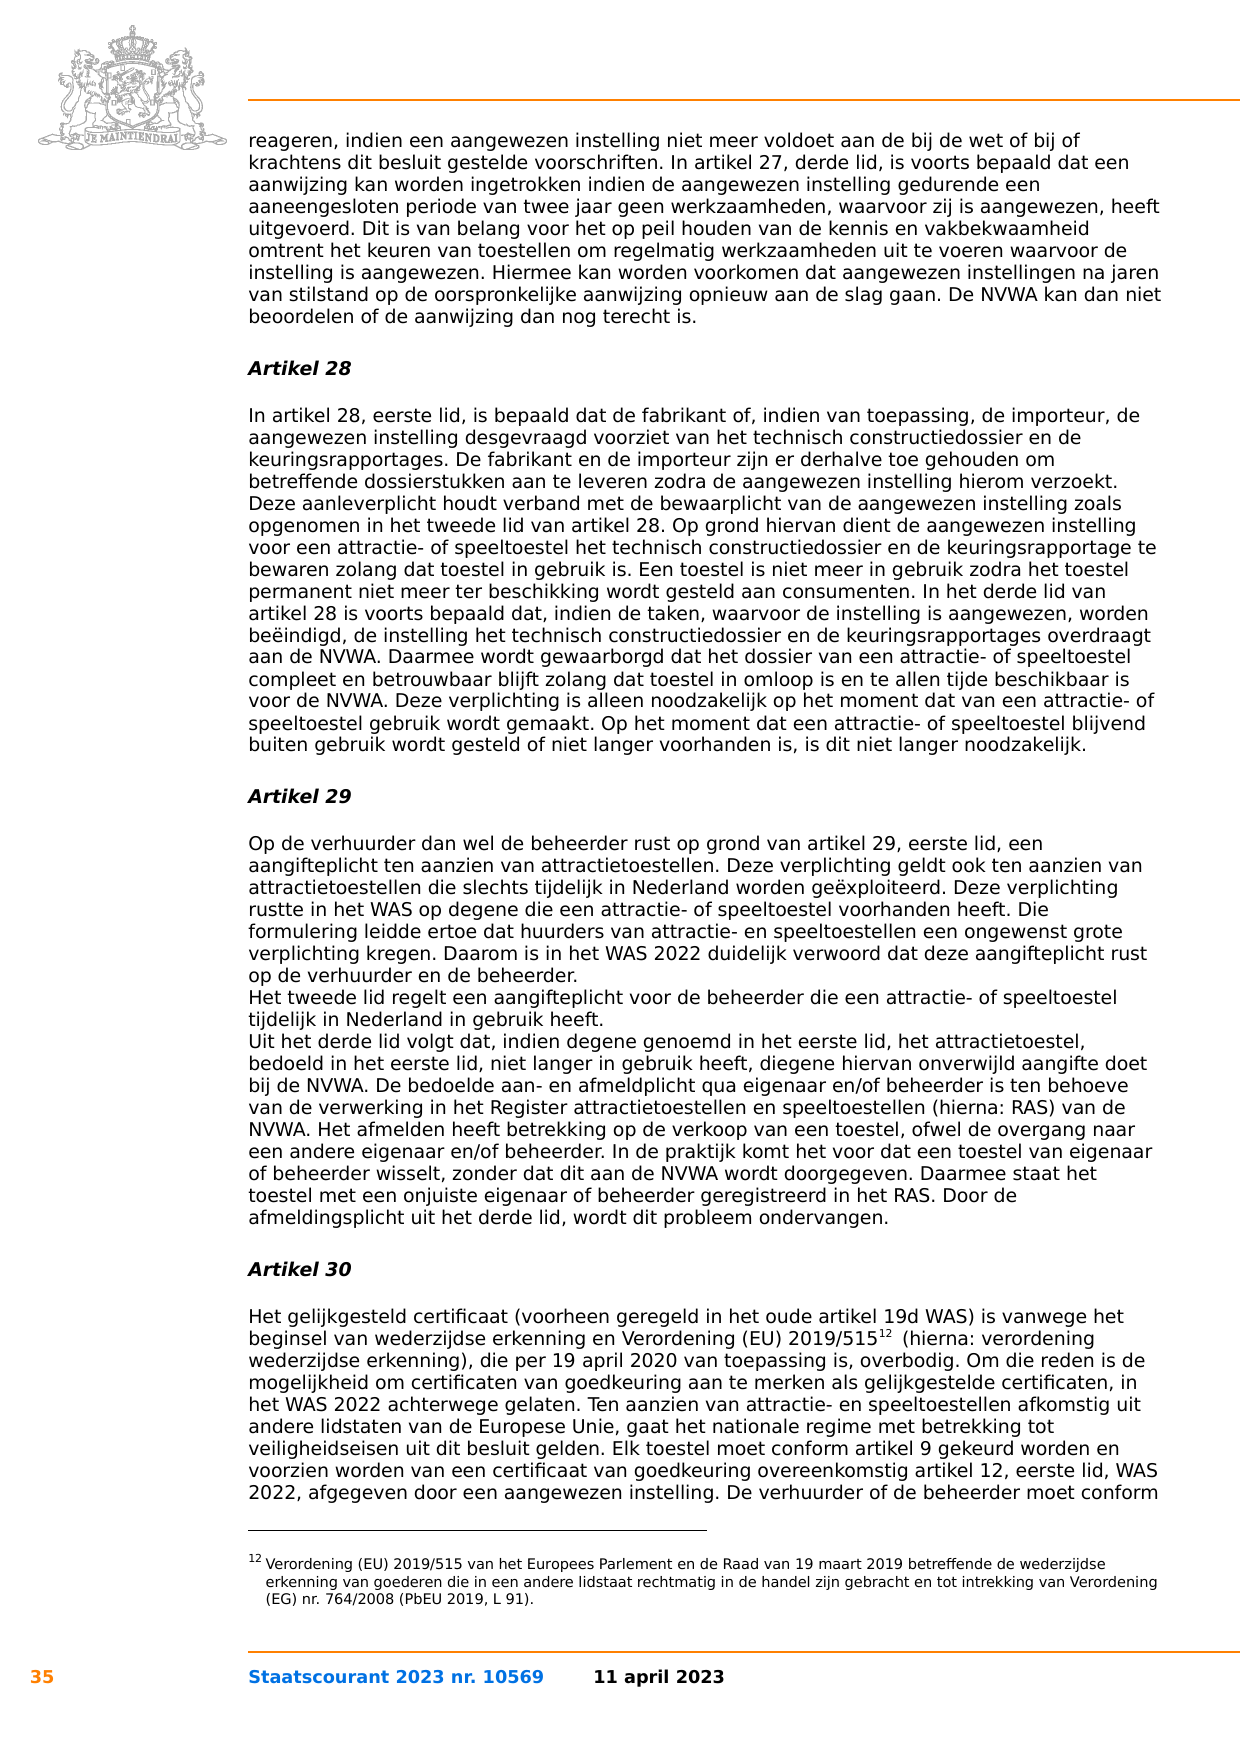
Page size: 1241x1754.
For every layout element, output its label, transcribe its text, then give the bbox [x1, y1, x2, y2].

text Uit het derde lid volgt dat, indien degene genoemd in het eerste lid, het attractietoestel, bedoeld in het eerste lid, niet langer in gebruik heeft, diegene hiervan onverwijld aangifte doet bij de NVWA. De bedoelde aan- en afmeldplicht qua eigenaar en/of beheerder is ten behoeve van de verwerking in het Register attractietoestellen en speeltoestellen (hierna: RAS) van de NVWA. Het afmelden heeft betrekking op de verkoop van een toestel, ofwel de overgang naar een andere eigenaar en/of beheerder. In de praktijk komt het voor dat een toestel van eigenaar of beheerder wisselt, zonder dat dit aan de NVWA wordt doorgegeven. Daarmee staat het toestel met een onjuiste eigenaar of beheerder geregistreerd in het RAS. Door de afmeldingsplicht uit het derde lid, wordt dit probleem ondervangen. [248, 1031, 1163, 1229]
text reageren, indien een aangewezen instelling niet meer voldoet aan de bij de wet of bij of krachtens dit besluit gestelde voorschriften. In artikel 27, derde lid, is voorts bepaald dat een aanwijzing kan worden ingetrokken indien de aangewezen instelling gedurende een aaneengesloten periode van twee jaar geen werkzaamheden, waarvoor zij is aangewezen, heeft uitgevoerd. Dit is van belang voor het op peil houden van de kennis en vakbekwaamheid omtrent het keuren van toestellen om regelmatig werkzaamheden uit te voeren waarvoor de instelling is aangewezen. Hiermee kan worden voorkomen dat aangewezen instellingen na jaren van stilstand op de oorspronkelijke aanwijzing opnieuw aan de slag gaan. De NVWA kan dan niet beoordelen of de aanwijzing dan nog terecht is. [248, 130, 1163, 328]
subtitle Artikel 28 [248, 358, 1163, 380]
subtitle Artikel 30 [248, 1259, 1163, 1281]
text Op de verhuurder dan wel de beheerder rust op grond van artikel 29, eerste lid, een aangifteplicht ten aanzien van attractietoestellen. Deze verplichting geldt ook ten aanzien van attractietoestellen die slechts tijdelijk in Nederland worden geëxploiteerd. Deze verplichting rustte in het WAS op degene die een attractie- of speeltoestel voorhanden heeft. Die formulering leidde ertoe dat huurders van attractie- en speeltoestellen een ongewenst grote verplichting kregen. Daarom is in het WAS 2022 duidelijk verwoord dat deze aangifteplicht rust op de verhuurder en de beheerder. [248, 833, 1163, 987]
picture [38, 25, 227, 150]
text Het tweede lid regelt een aangifteplicht voor de beheerder die een attractie- of speeltoestel tijdelijk in Nederland in gebruik heeft. [248, 987, 1163, 1031]
subtitle Artikel 29 [248, 786, 1163, 808]
text Verordening (EU) 2019/515 van het Europees Parlement en de Raad van 19 maart 2019 betreffende de wederzijdse erkenning van goederen die in een andere lidstaat rechtmatig in de handel zijn gebracht en tot intrekking van Verordening (EG) nr. 764/2008 (PbEU 2019, L 91). [248, 1552, 1163, 1608]
text In artikel 28, eerste lid, is bepaald dat de fabrikant of, indien van toepassing, de importeur, de aangewezen instelling desgevraagd voorziet van het technisch constructiedossier en de keuringsrapportages. De fabrikant en de importeur zijn er derhalve toe gehouden om betreffende dossierstukken aan te leveren zodra de aangewezen instelling hierom verzoekt. Deze aanleverplicht houdt verband met de bewaarplicht van de aangewezen instelling zoals opgenomen in het tweede lid van artikel 28. Op grond hiervan dient de aangewezen instelling voor een attractie- of speeltoestel het technisch constructiedossier en de keuringsrapportage te bewaren zolang dat toestel in gebruik is. Een toestel is niet meer in gebruik zodra het toestel permanent niet meer ter beschikking wordt gesteld aan consumenten. In het derde lid van artikel 28 is voorts bepaald dat, indien de taken, waarvoor de instelling is aangewezen, worden beëindigd, de instelling het technisch constructiedossier en de keuringsrapportages overdraagt aan de NVWA. Daarmee wordt gewaarborgd dat het dossier van een attractie- of speeltoestel compleet en betrouwbaar blijft zolang dat toestel in omloop is en te allen tijde beschikbaar is voor de NVWA. Deze verplichting is alleen noodzakelijk op het moment dat van een attractie- of speeltoestel gebruik wordt gemaakt. Op het moment dat een attractie- of speeltoestel blijvend buiten gebruik wordt gesteld of niet langer voorhanden is, is dit niet langer noodzakelijk. [248, 405, 1163, 756]
text Het gelijkgesteld certificaat (voorheen geregeld in het oude artikel 19d WAS) is vanwege het beginsel van wederzijdse erkenning en Verordening (EU) 2019/515 (hierna: verordening wederzijdse erkenning), die per 19 april 2020 van toepassing is, overbodig. Om die reden is de mogelijkheid om certificaten van goedkeuring aan te merken als gelijkgestelde certificaten, in het WAS 2022 achterwege gelaten. Ten aanzien van attractie- en speeltoestellen afkomstig uit andere lidstaten van de Europese Unie, gaat het nationale regime met betrekking tot veiligheidseisen uit dit besluit gelden. Elk toestel moet conform artikel 9 gekeurd worden en voorzien worden van een certificaat van goedkeuring overeenkomstig artikel 12, eerste lid, WAS 2022, afgegeven door een aangewezen instelling. De verhuurder of de beheerder moet conform [248, 1306, 1163, 1504]
